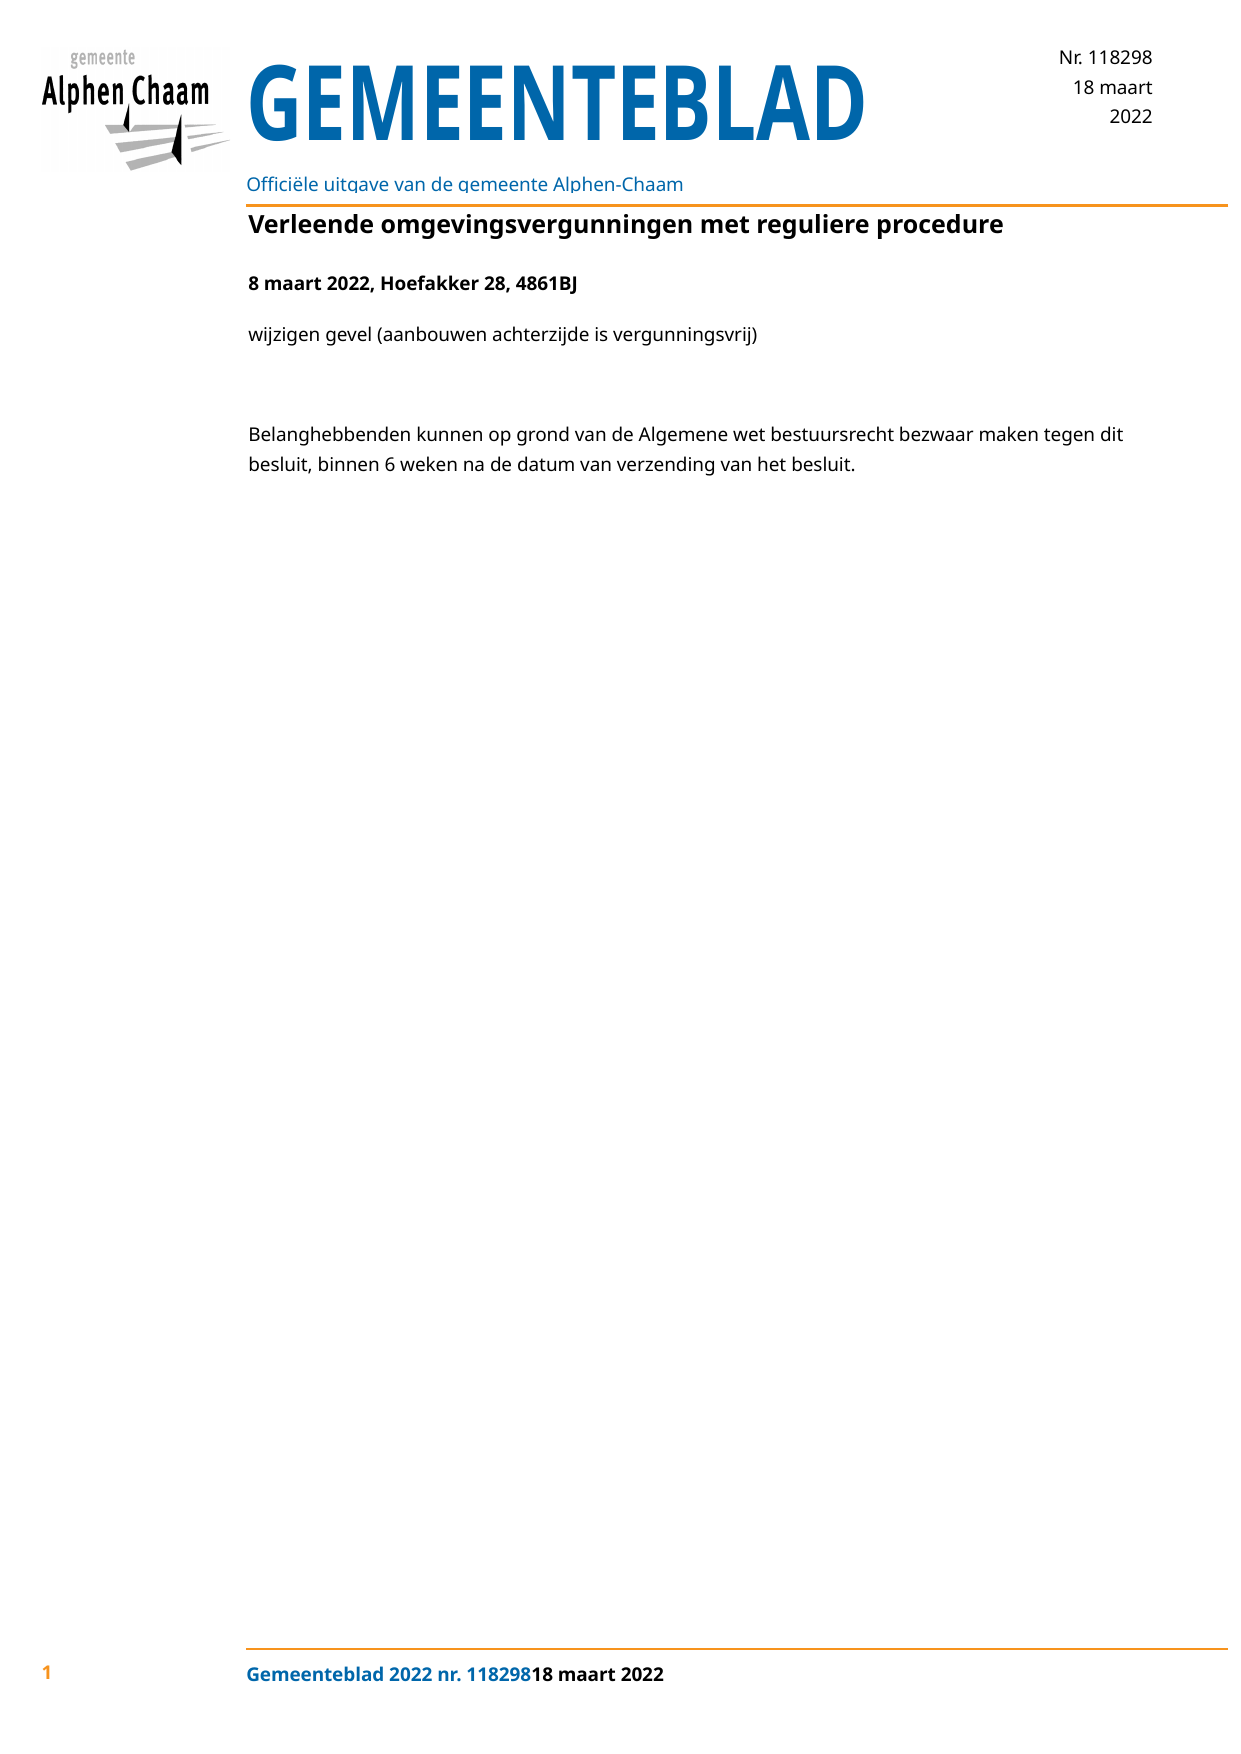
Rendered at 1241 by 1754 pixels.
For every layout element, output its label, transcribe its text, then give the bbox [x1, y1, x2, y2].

text 8 maart 2022, Hoefakker 28, 4861BJ [248, 270, 1152, 296]
text Verleende omgevingsvergunningen met reguliere procedure [248, 207, 1152, 241]
picture [41, 47, 231, 172]
text wijzigen gevel (aanbouwen achterzijde is vergunningsvrij) [248, 321, 1152, 346]
text Belanghebbenden kunnen op grond van de Algemene wet bestuursrecht bezwaar maken tegen dit besluit, binnen 6 weken na de datum van verzending van het besluit. [248, 422, 1152, 477]
